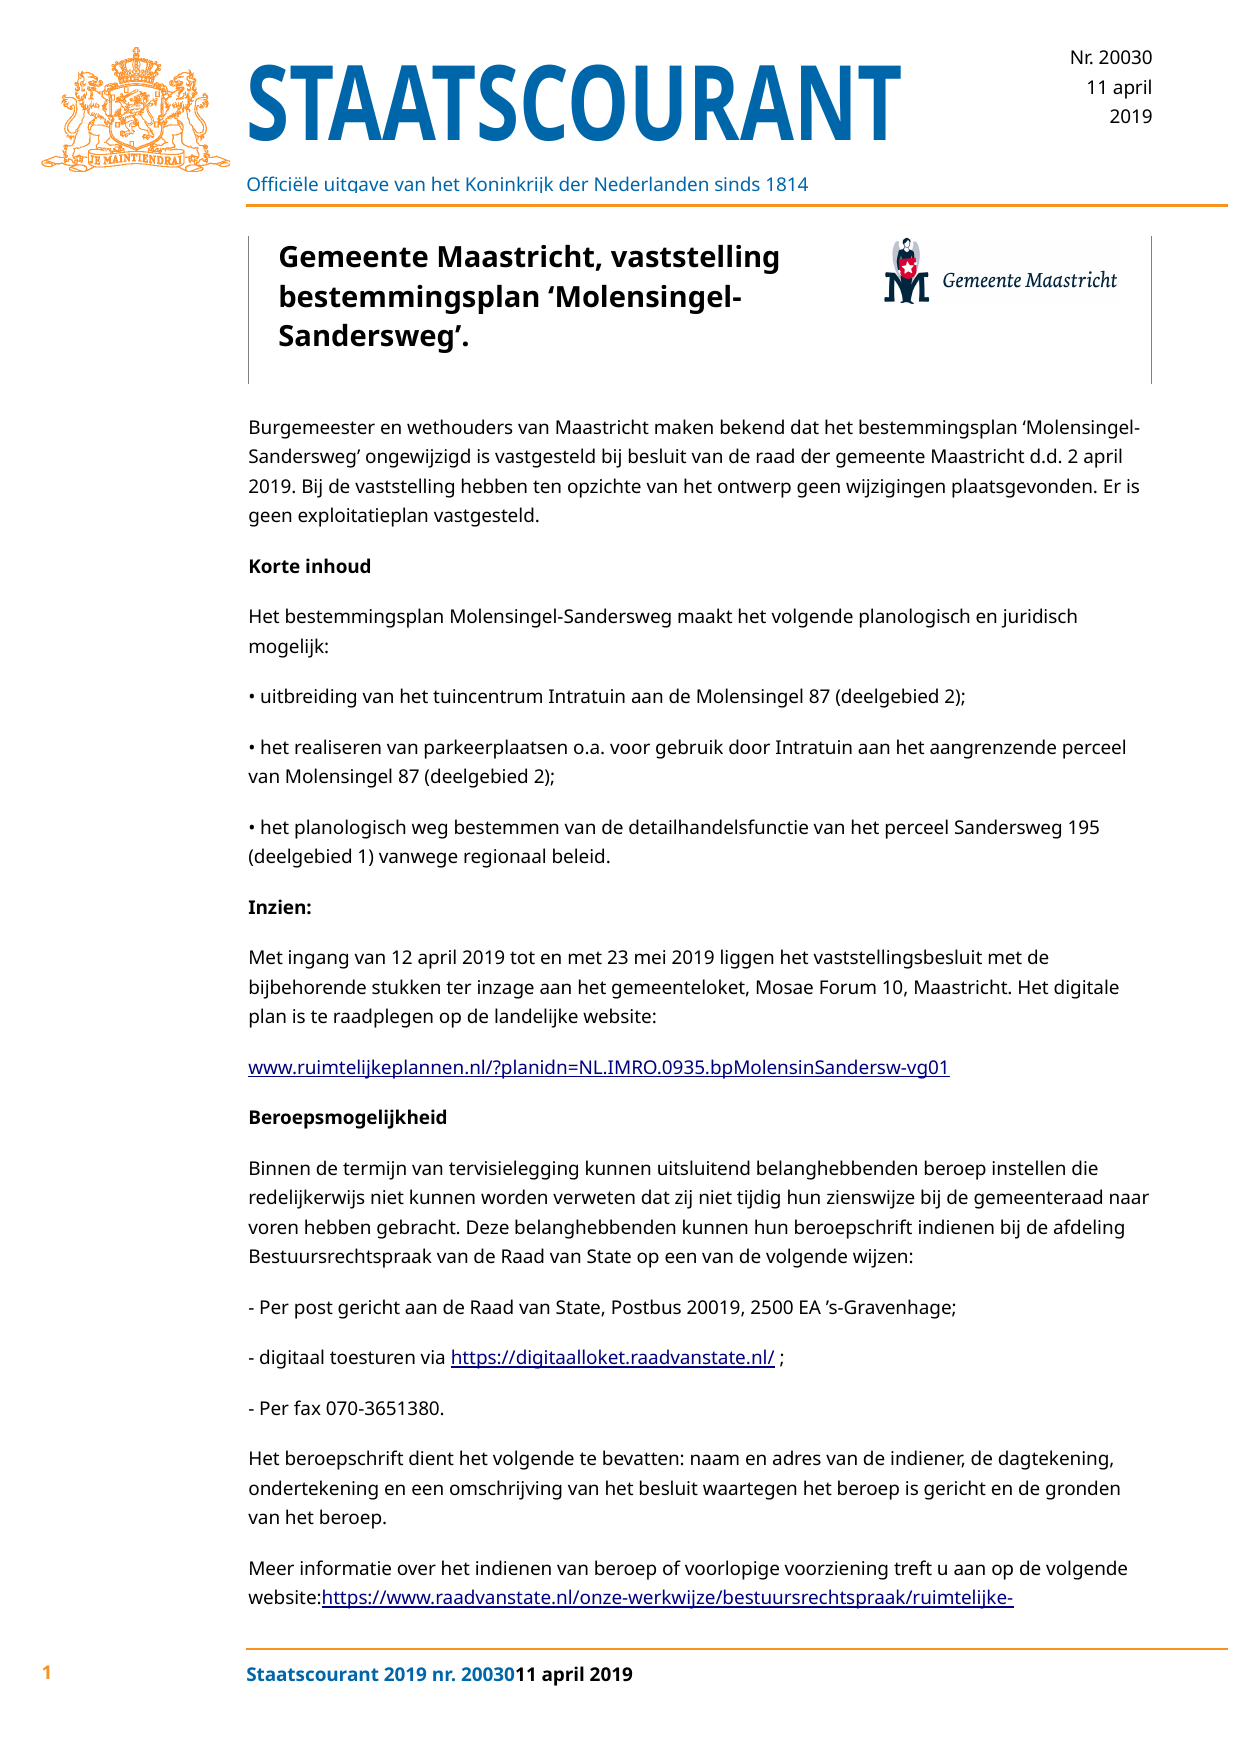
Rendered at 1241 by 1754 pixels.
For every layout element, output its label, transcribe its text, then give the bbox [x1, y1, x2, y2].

table_header [850, 236, 1151, 384]
text Beroepsmogelijkheid [248, 1104, 1152, 1130]
text Burgemeester en wethouders van Maastricht maken bekend dat het bestemmingsplan ‘Molensingel-Sandersweg’ ongewijzigd is vastgesteld bij besluit van de raad der gemeente Maastricht d.d. 2 april 2019. Bij de vaststelling hebben ten opzichte van het ontwerp geen wijzigingen plaatsgevonden. Er is geen exploitatieplan vastgesteld. [248, 414, 1152, 528]
text Met ingang van 12 april 2019 tot en met 23 mei 2019 liggen het vaststellingsbesluit met de bijbehorende stukken ter inzage aan het gemeenteloket, Mosae Forum 10, Maastricht. Het digitale plan is te raadplegen op de landelijke website: [248, 944, 1152, 1029]
text www.ruimtelijkeplannen.nl/?planidn=NL.IMRO.0935.bpMolensinSandersw-vg01 [248, 1054, 1152, 1080]
text Binnen de termijn van tervisielegging kunnen uitsluitend belanghebbenden beroep instellen die redelijkerwijs niet kunnen worden verweten dat zij niet tijdig hun zienswijze bij de gemeenteraad naar voren hebben gebracht. Deze belanghebbenden kunnen hun beroepschrift indienen bij de afdeling Bestuursrechtspraak van de Raad van State op een van de volgende wijzen: [248, 1155, 1152, 1269]
text • het realiseren van parkeerplaatsen o.a. voor gebruik door Intratuin aan het aangrenzende perceel van Molensingel 87 (deelgebied 2); [248, 734, 1152, 789]
text • uitbreiding van het tuincentrum Intratuin aan de Molensingel 87 (deelgebied 2); [248, 683, 1152, 709]
text - Per post gericht aan de Raad van State, Postbus 20019, 2500 EA ’s-Gravenhage; [248, 1294, 1152, 1320]
text Het beroepschrift dient het volgende te bevatten: naam en adres van de indiener, de dagtekening, ondertekening en een omschrijving van het besluit waartegen het beroep is gericht en de gronden van het beroep. [248, 1445, 1152, 1530]
text - Per fax 070-3651380. [248, 1395, 1152, 1421]
picture [882, 236, 1119, 306]
table_header Gemeente Maastricht, vaststelling bestemmingsplan ‘Molensingel-Sandersweg’. [249, 236, 850, 384]
picture [41, 47, 231, 172]
text Inzien: [248, 894, 1152, 920]
text - digitaal toesturen via https://digitaalloket.raadvanstate.nl/ ; [248, 1344, 1152, 1370]
text Meer informatie over het indienen van beroep of voorlopige voorziening treft u aan op de volgende website:https://www.raadvanstate.nl/onze-werkwijze/bestuursrechtspraak/ruimtelijke- [248, 1555, 1152, 1610]
text • het planologisch weg bestemmen van de detailhandelsfunctie van het perceel Sandersweg 195 (deelgebied 1) vanwege regionaal beleid. [248, 814, 1152, 869]
text Het bestemmingsplan Molensingel-Sandersweg maakt het volgende planologisch en juridisch mogelijk: [248, 603, 1152, 659]
text Korte inhoud [248, 553, 1152, 579]
